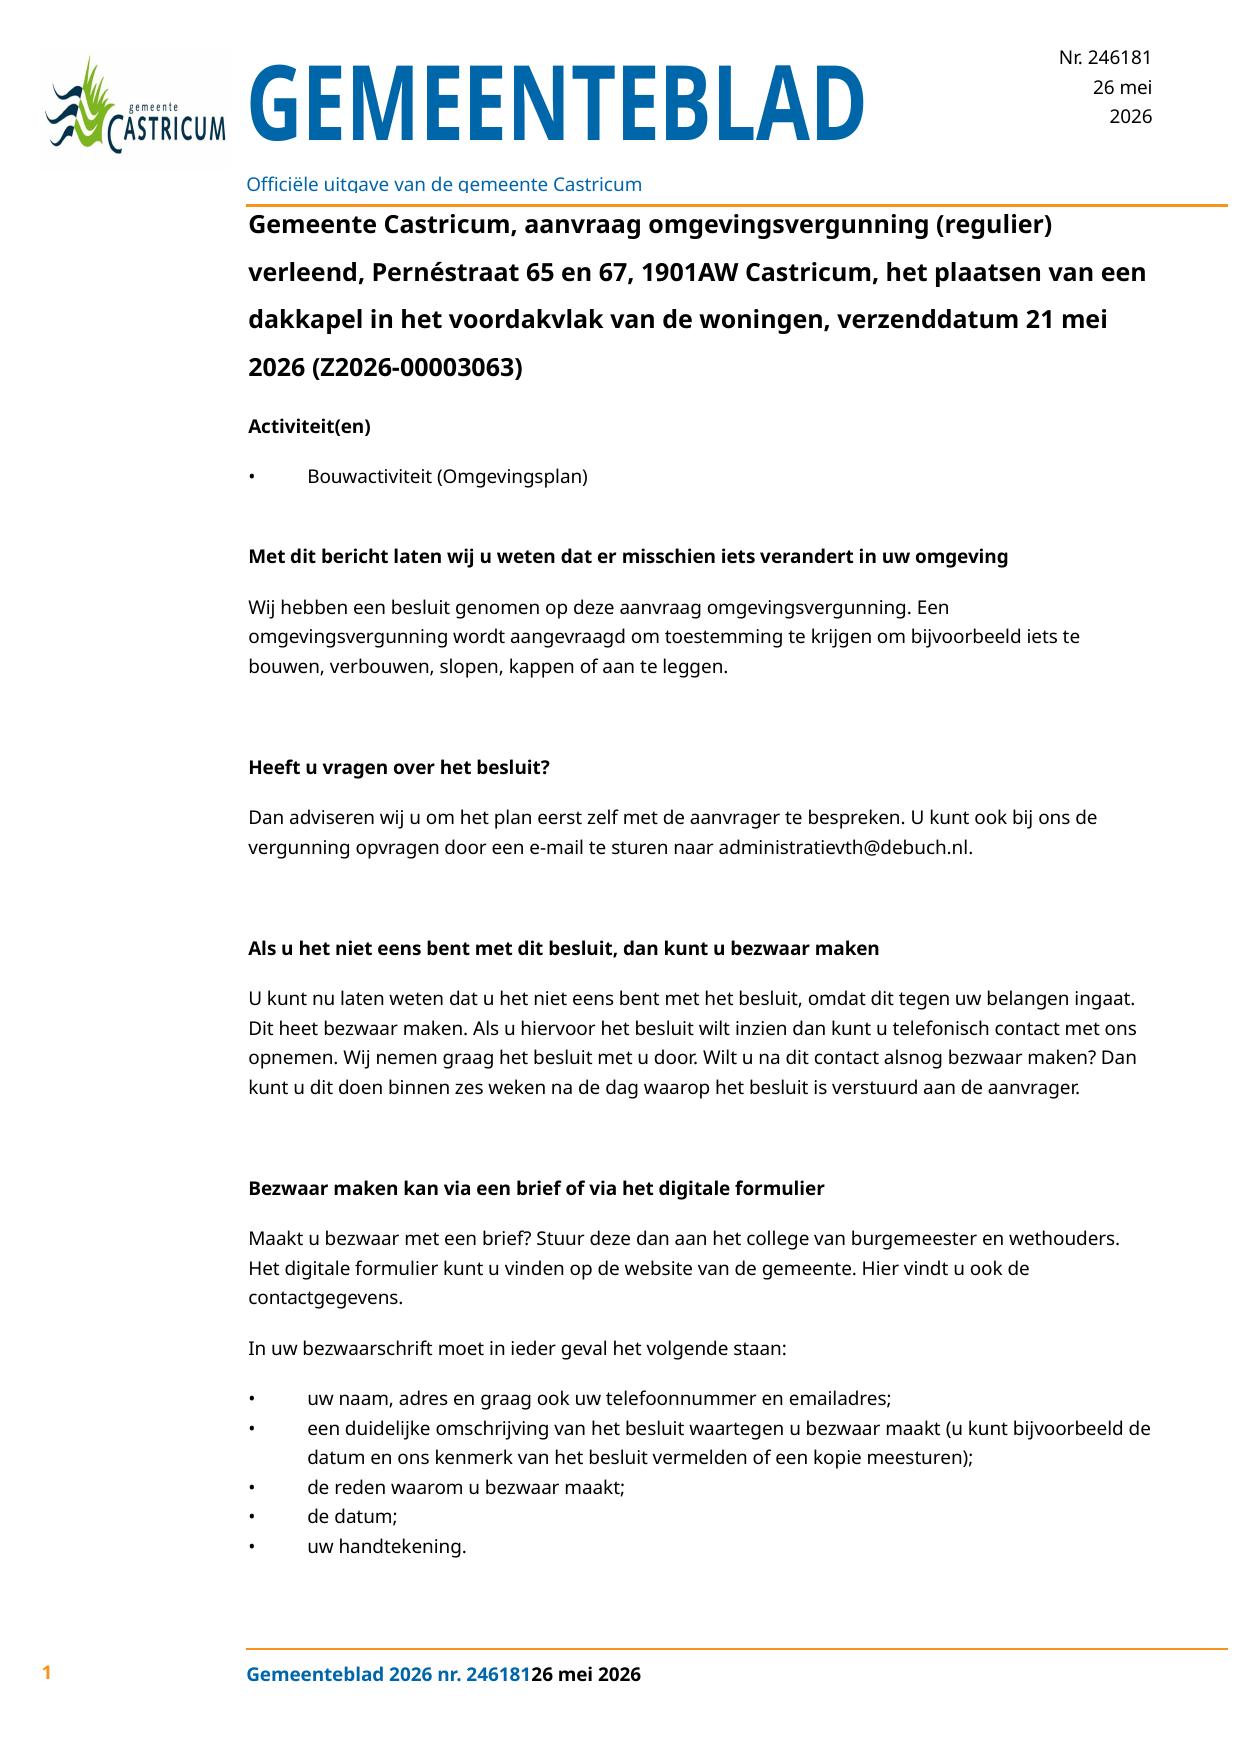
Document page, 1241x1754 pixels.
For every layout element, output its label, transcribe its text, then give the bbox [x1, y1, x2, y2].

text Met dit bericht laten wij u weten dat er misschien iets verandert in uw omgeving [248, 543, 1152, 569]
text Wij hebben een besluit genomen op deze aanvraag omgevingsvergunning. Een omgevingsvergunning wordt aangevraagd om toestemming te krijgen om bijvoorbeeld iets te bouwen, verbouwen, slopen, kappen of aan te leggen. [248, 594, 1152, 679]
list uw handtekening. [248, 1533, 1152, 1559]
text Gemeente Castricum, aanvraag omgevingsvergunning (regulier) verleend, Pernéstraat 65 en 67, 1901AW Castricum, het plaatsen van een dakkapel in het voordakvlak van de woningen, verzenddatum 21 mei 2026 (Z2026-00003063) [248, 207, 1152, 384]
text Heeft u vragen over het besluit? [248, 754, 1152, 780]
text In uw bezwaarschrift moet in ieder geval het volgende staan: [248, 1335, 1152, 1361]
list een duidelijke omschrijving van het besluit waartegen u bezwaar maakt (u kunt bijvoorbeeld de datum en ons kenmerk van het besluit vermelden of een kopie meesturen); [248, 1415, 1152, 1470]
text Maakt u bezwaar met een brief? Stuur deze dan aan het college van burgemeester en wethouders. Het digitale formulier kunt u vinden op de website van de gemeente. Hier vindt u ook de contactgegevens. [248, 1225, 1152, 1310]
text U kunt nu laten weten dat u het niet eens bent met het besluit, omdat dit tegen uw belangen ingaat. Dit heet bezwaar maken. Als u hiervoor het besluit wilt inzien dan kunt u telefonisch contact met ons opnemen. Wij nemen graag het besluit met u door. Wilt u na dit contact alsnog bezwaar maken? Dan kunt u dit doen binnen zes weken na de dag waarop het besluit is verstuurd aan de aanvrager. [248, 985, 1152, 1100]
list uw naam, adres en graag ook uw telefoonnummer en emailadres; [248, 1385, 1152, 1411]
list de reden waarom u bezwaar maakt; [248, 1474, 1152, 1500]
text Dan adviseren wij u om het plan eerst zelf met de aanvrager te bespreken. U kunt ook bij ons de vergunning opvragen door een e-mail te sturen naar administratievth@debuch.nl. [248, 804, 1152, 860]
text Als u het niet eens bent met dit besluit, dan kunt u bezwaar maken [248, 935, 1152, 961]
list Bouwactiviteit (Omgevingsplan) [248, 463, 1152, 489]
list de datum; [248, 1503, 1152, 1529]
text Activiteit(en) [248, 413, 1152, 439]
picture [41, 47, 231, 172]
text Bezwaar maken kan via een brief of via het digitale formulier [248, 1175, 1152, 1201]
